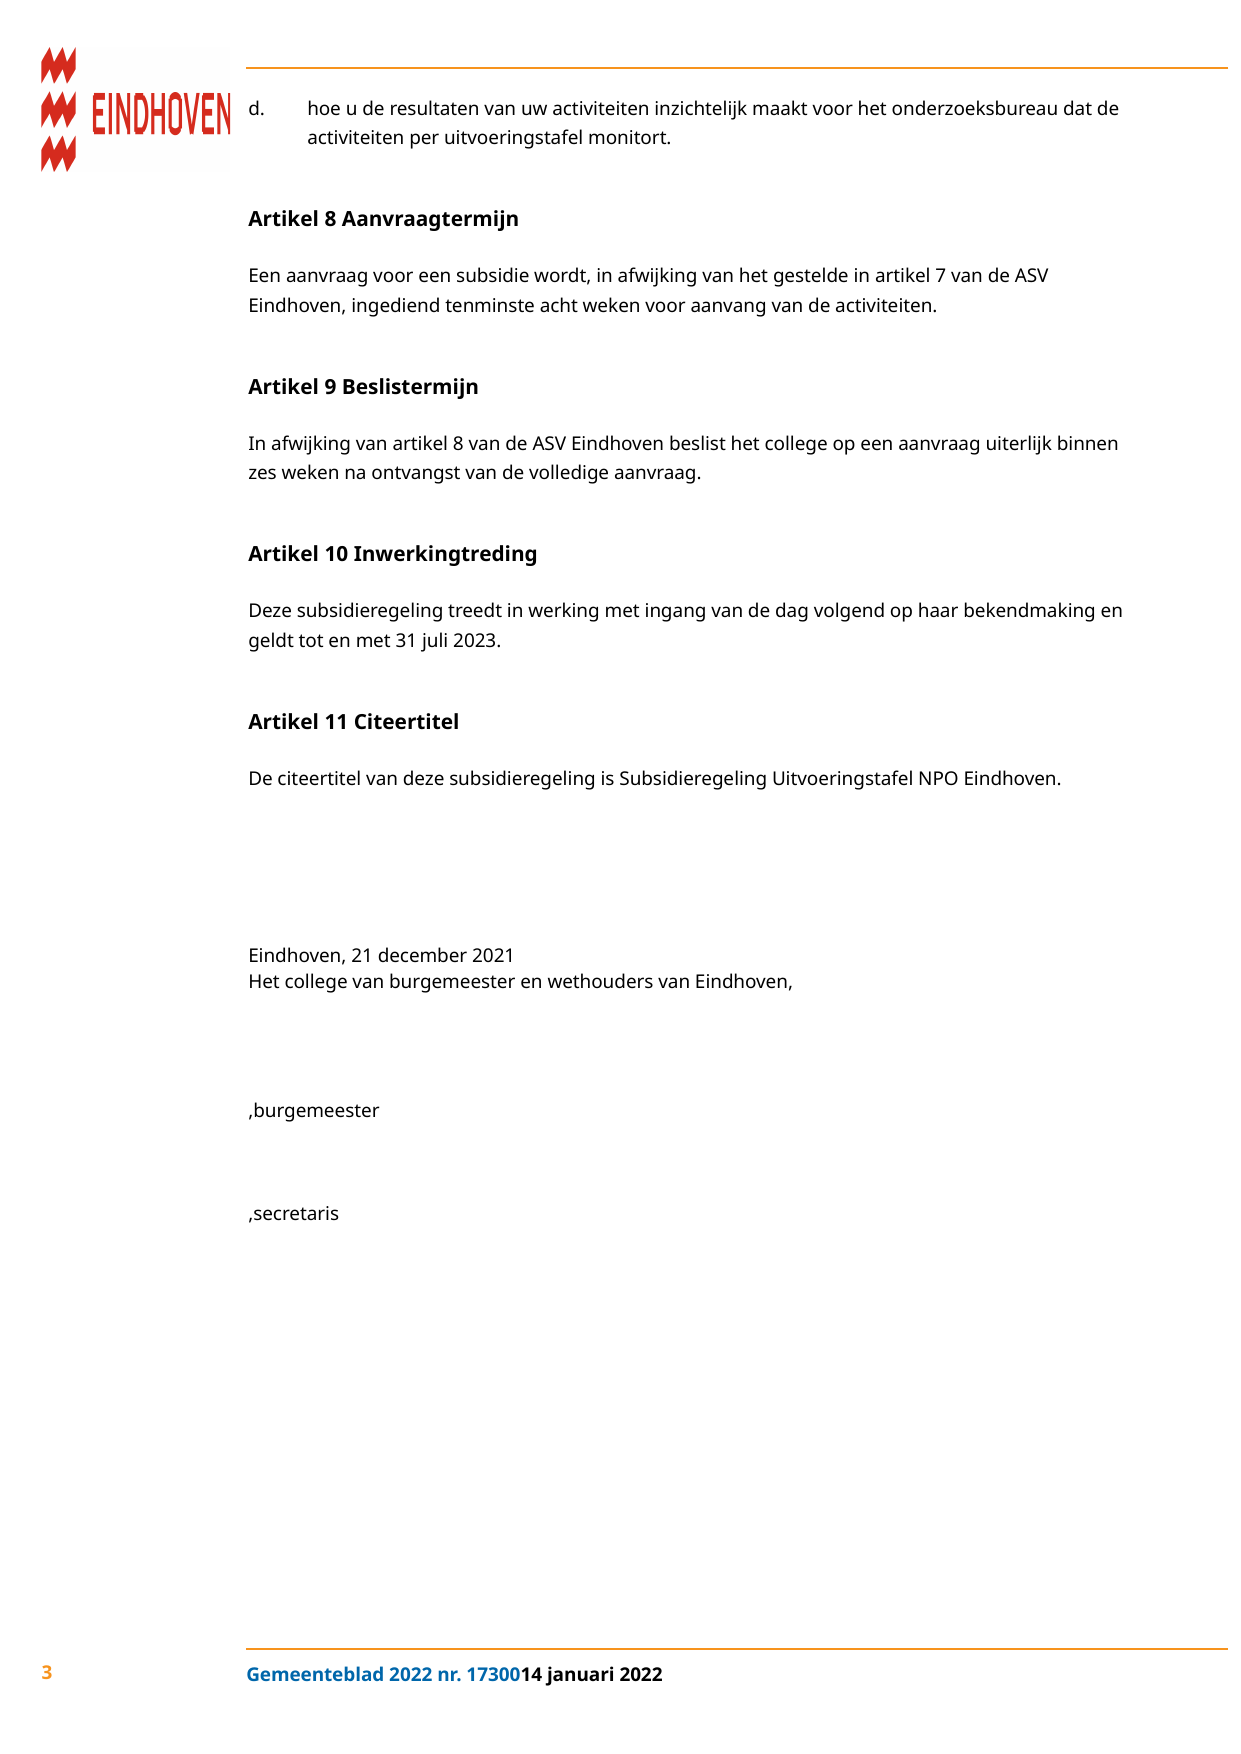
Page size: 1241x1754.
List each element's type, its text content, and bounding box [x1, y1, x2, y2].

list hoe u de resultaten van uw activiteiten inzichtelijk maakt voor het onderzoeksbureau dat de activiteiten per uitvoeringstafel monitort. [248, 95, 1152, 150]
text ,burgemeester [248, 1097, 1152, 1123]
text Een aanvraag voor een subsidie wordt, in afwijking van het gestelde in artikel 7 van de ASV Eindhoven, ingediend tenminste acht weken voor aanvang van de activiteiten. [248, 262, 1152, 318]
text Artikel 10 Inwerkingtreding [248, 539, 1152, 568]
text De citeertitel van deze subsidieregeling is Subsidieregeling Uitvoeringstafel NPO Eindhoven. [248, 765, 1152, 791]
text ,secretaris [248, 1200, 1152, 1226]
text Deze subsidieregeling treedt in werking met ingang van de dag volgend op haar bekendmaking en geldt tot en met 31 juli 2023. [248, 598, 1152, 653]
text In afwijking van artikel 8 van de ASV Eindhoven beslist het college op een aanvraag uiterlijk binnen zes weken na ontvangst van de volledige aanvraag. [248, 430, 1152, 485]
text Het college van burgemeester en wethouders van Eindhoven, [248, 968, 1152, 994]
text Artikel 9 Beslistermijn [248, 372, 1152, 400]
text Artikel 11 Citeertitel [248, 707, 1152, 736]
text Artikel 8 Aanvraagtermijn [248, 204, 1152, 233]
text Eindhoven, 21 december 2021 [248, 943, 1152, 968]
picture [41, 47, 231, 172]
